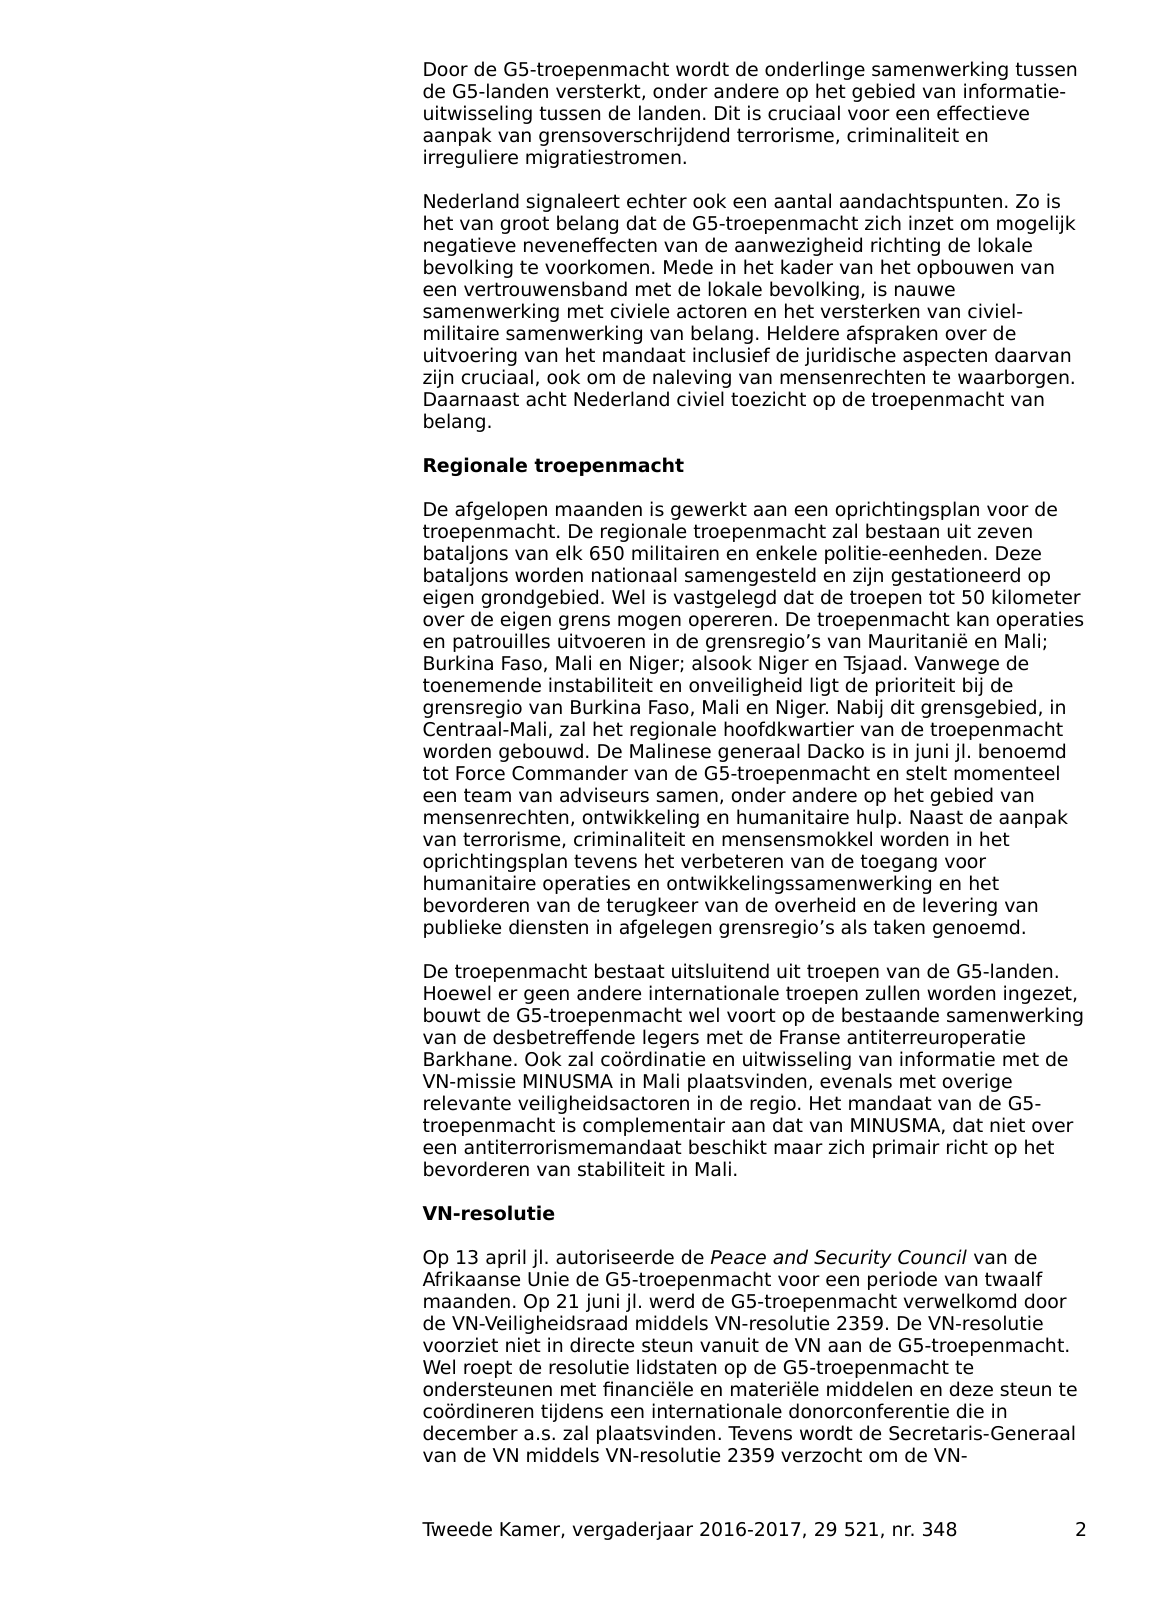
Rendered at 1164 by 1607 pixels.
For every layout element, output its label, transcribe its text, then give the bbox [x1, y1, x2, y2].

subtitle Regionale troepenmacht [422, 455, 1087, 477]
subtitle VN-resolutie [422, 1203, 1087, 1225]
text De troepenmacht bestaat uitsluitend uit troepen van de G5-landen. Hoewel er geen andere internationale troepen zullen worden ingezet, bouwt de G5-troepenmacht wel voort op de bestaande samenwerking van de desbetreffende legers met de Franse antiterreuroperatie Barkhane. Ook zal coördinatie en uitwisseling van informatie met de VN-missie MINUSMA in Mali plaatsvinden, evenals met overige relevante veiligheidsactoren in de regio. Het mandaat van de G5-troepenmacht is complementair aan dat van MINUSMA, dat niet over een antiterrorismemandaat beschikt maar zich primair richt op het bevorderen van stabiliteit in Mali. [422, 961, 1087, 1181]
text Nederland signaleert echter ook een aantal aandachtspunten. Zo is het van groot belang dat de G5-troepenmacht zich inzet om mogelijk negatieve neveneffecten van de aanwezigheid richting de lokale bevolking te voorkomen. Mede in het kader van het opbouwen van een vertrouwensband met de lokale bevolking, is nauwe samenwerking met civiele actoren en het versterken van civiel-militaire samenwerking van belang. Heldere afspraken over de uitvoering van het mandaat inclusief de juridische aspecten daarvan zijn cruciaal, ook om de naleving van mensenrechten te waarborgen. Daarnaast acht Nederland civiel toezicht op de troepenmacht van belang. [422, 191, 1087, 433]
text Door de G5-troepenmacht wordt de onderlinge samenwerking tussen de G5-landen versterkt, onder andere op het gebied van informatie-uitwisseling tussen de landen. Dit is cruciaal voor een effectieve aanpak van grensoverschrijdend terrorisme, criminaliteit en irreguliere migratiestromen. [422, 59, 1087, 169]
text De afgelopen maanden is gewerkt aan een oprichtingsplan voor de troepenmacht. De regionale troepenmacht zal bestaan uit zeven bataljons van elk 650 militairen en enkele politie-eenheden. Deze bataljons worden nationaal samengesteld en zijn gestationeerd op eigen grondgebied. Wel is vastgelegd dat de troepen tot 50 kilometer over de eigen grens mogen opereren. De troepenmacht kan operaties en patrouilles uitvoeren in de grensregio’s van Mauritanië en Mali; Burkina Faso, Mali en Niger; alsook Niger en Tsjaad. Vanwege de toenemende instabiliteit en onveiligheid ligt de prioriteit bij de grensregio van Burkina Faso, Mali en Niger. Nabij dit grensgebied, in Centraal-Mali, zal het regionale hoofdkwartier van de troepenmacht worden gebouwd. De Malinese generaal Dacko is in juni jl. benoemd tot Force Commander van de G5-troepenmacht en stelt momenteel een team van adviseurs samen, onder andere op het gebied van mensenrechten, ontwikkeling en humanitaire hulp. Naast de aanpak van terrorisme, criminaliteit en mensensmokkel worden in het oprichtingsplan tevens het verbeteren van de toegang voor humanitaire operaties en ontwikkelingssamenwerking en het bevorderen van de terugkeer van de overheid en de levering van publieke diensten in afgelegen grensregio’s als taken genoemd. [422, 499, 1087, 939]
text Op 13 april jl. autoriseerde de Peace and Security Council van de Afrikaanse Unie de G5-troepenmacht voor een periode van twaalf maanden. Op 21 juni jl. werd de G5-troepenmacht verwelkomd door de VN-Veiligheidsraad middels VN-resolutie 2359. De VN-resolutie voorziet niet in directe steun vanuit de VN aan de G5-troepenmacht. Wel roept de resolutie lidstaten op de G5-troepenmacht te ondersteunen met financiële en materiële middelen en deze steun te coördineren tijdens een internationale donorconferentie die in december a.s. zal plaatsvinden. Tevens wordt de Secretaris-Generaal van de VN middels VN-resolutie 2359 verzocht om de VN- [422, 1247, 1087, 1467]
